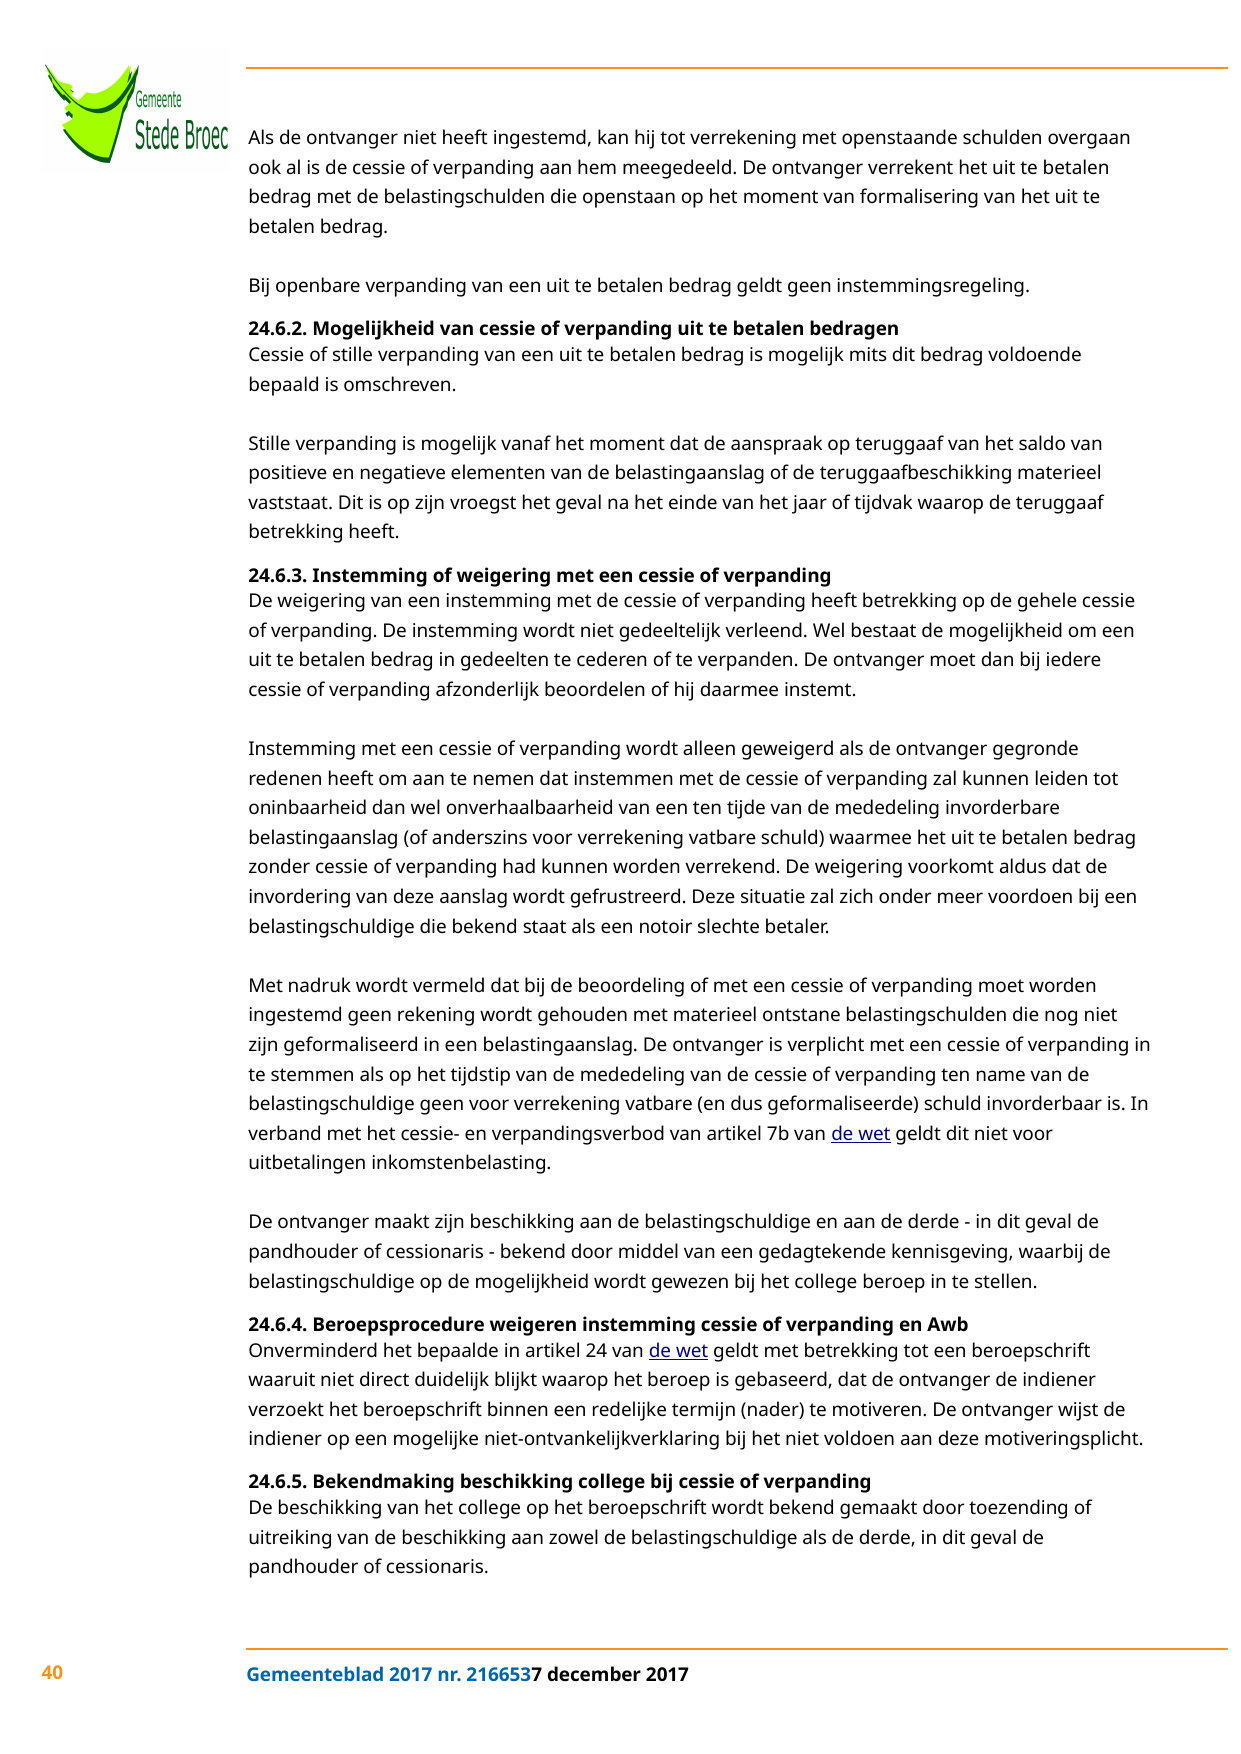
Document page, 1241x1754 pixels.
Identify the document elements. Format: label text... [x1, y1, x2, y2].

text Onverminderd het bepaalde in artikel 24 van de wet geldt met betrekking tot een beroepschrift waaruit niet direct duidelijk blijkt waarop het beroep is gebaseerd, dat de ontvanger de indiener verzoekt het beroepschrift binnen een redelijke termijn (nader) te motiveren. De ontvanger wijst de indiener op een mogelijke niet-ontvankelijkverklaring bij het niet voldoen aan deze motiveringsplicht. [248, 1337, 1152, 1451]
text Stille verpanding is mogelijk vanaf het moment dat de aanspraak op teruggaaf van het saldo van positieve en negatieve elementen van de belastingaanslag of de teruggaafbeschikking materieel vaststaat. Dit is op zijn vroegst het geval na het einde van het jaar of tijdvak waarop de teruggaaf betrekking heeft. [248, 430, 1152, 544]
text Met nadruk wordt vermeld dat bij de beoordeling of met een cessie of verpanding moet worden ingestemd geen rekening wordt gehouden met materieel ontstane belastingschulden die nog niet zijn geformaliseerd in een belastingaanslag. De ontvanger is verplicht met een cessie of verpanding in te stemmen als op het tijdstip van de mededeling van de cessie of verpanding ten name van de belastingschuldige geen voor verrekening vatbare (en dus geformaliseerde) schuld invorderbaar is. In verband met het cessie- en verpandingsverbod van artikel 7b van de wet geldt dit niet voor uitbetalingen inkomstenbelasting. [248, 972, 1152, 1175]
text 24.6.3. Instemming of weigering met een cessie of verpanding [248, 562, 1152, 587]
text Instemming met een cessie of verpanding wordt alleen geweigerd als de ontvanger gegronde redenen heeft om aan te nemen dat instemmen met de cessie of verpanding zal kunnen leiden tot oninbaarheid dan wel onverhaalbaarheid van een ten tijde van de mededeling invorderbare belastingaanslag (of anderszins voor verrekening vatbare schuld) waarmee het uit te betalen bedrag zonder cessie of verpanding had kunnen worden verrekend. De weigering voorkomt aldus dat de invordering van deze aanslag wordt gefrustreerd. Deze situatie zal zich onder meer voordoen bij een belastingschuldige die bekend staat als een notoir slechte betaler. [248, 735, 1152, 939]
text 24.6.4. Beroepsprocedure weigeren instemming cessie of verpanding en Awb [248, 1311, 1152, 1337]
text De weigering van een instemming met de cessie of verpanding heeft betrekking op de gehele cessie of verpanding. De instemming wordt niet gedeeltelijk verleend. Wel bestaat de mogelijkheid om een uit te betalen bedrag in gedeelten te cederen of te verpanden. De ontvanger moet dan bij iedere cessie of verpanding afzonderlijk beoordelen of hij daarmee instemt. [248, 587, 1152, 702]
text 24.6.5. Bekendmaking beschikking college bij cessie of verpanding [248, 1469, 1152, 1494]
text De ontvanger maakt zijn beschikking aan de belastingschuldige en aan de derde - in dit geval de pandhouder of cessionaris - bekend door middel van een gedagtekende kennisgeving, waarbij de belastingschuldige op de mogelijkheid wordt gewezen bij het college beroep in te stellen. [248, 1209, 1152, 1294]
text Als de ontvanger niet heeft ingestemd, kan hij tot verrekening met openstaande schulden overgaan ook al is de cessie of verpanding aan hem meegedeeld. De ontvanger verrekent het uit te betalen bedrag met de belastingschulden die openstaan op het moment van formalisering van het uit te betalen bedrag. [248, 124, 1152, 239]
picture [41, 47, 231, 172]
text De beschikking van het college op het beroepschrift wordt bekend gemaakt door toezending of uitreiking van de beschikking aan zowel de belastingschuldige als de derde, in dit geval de pandhouder of cessionaris. [248, 1494, 1152, 1579]
text 24.6.2. Mogelijkheid van cessie of verpanding uit te betalen bedragen [248, 315, 1152, 341]
text Bij openbare verpanding van een uit te betalen bedrag geldt geen instemmingsregeling. [248, 272, 1152, 298]
text Cessie of stille verpanding van een uit te betalen bedrag is mogelijk mits dit bedrag voldoende bepaald is omschreven. [248, 341, 1152, 396]
